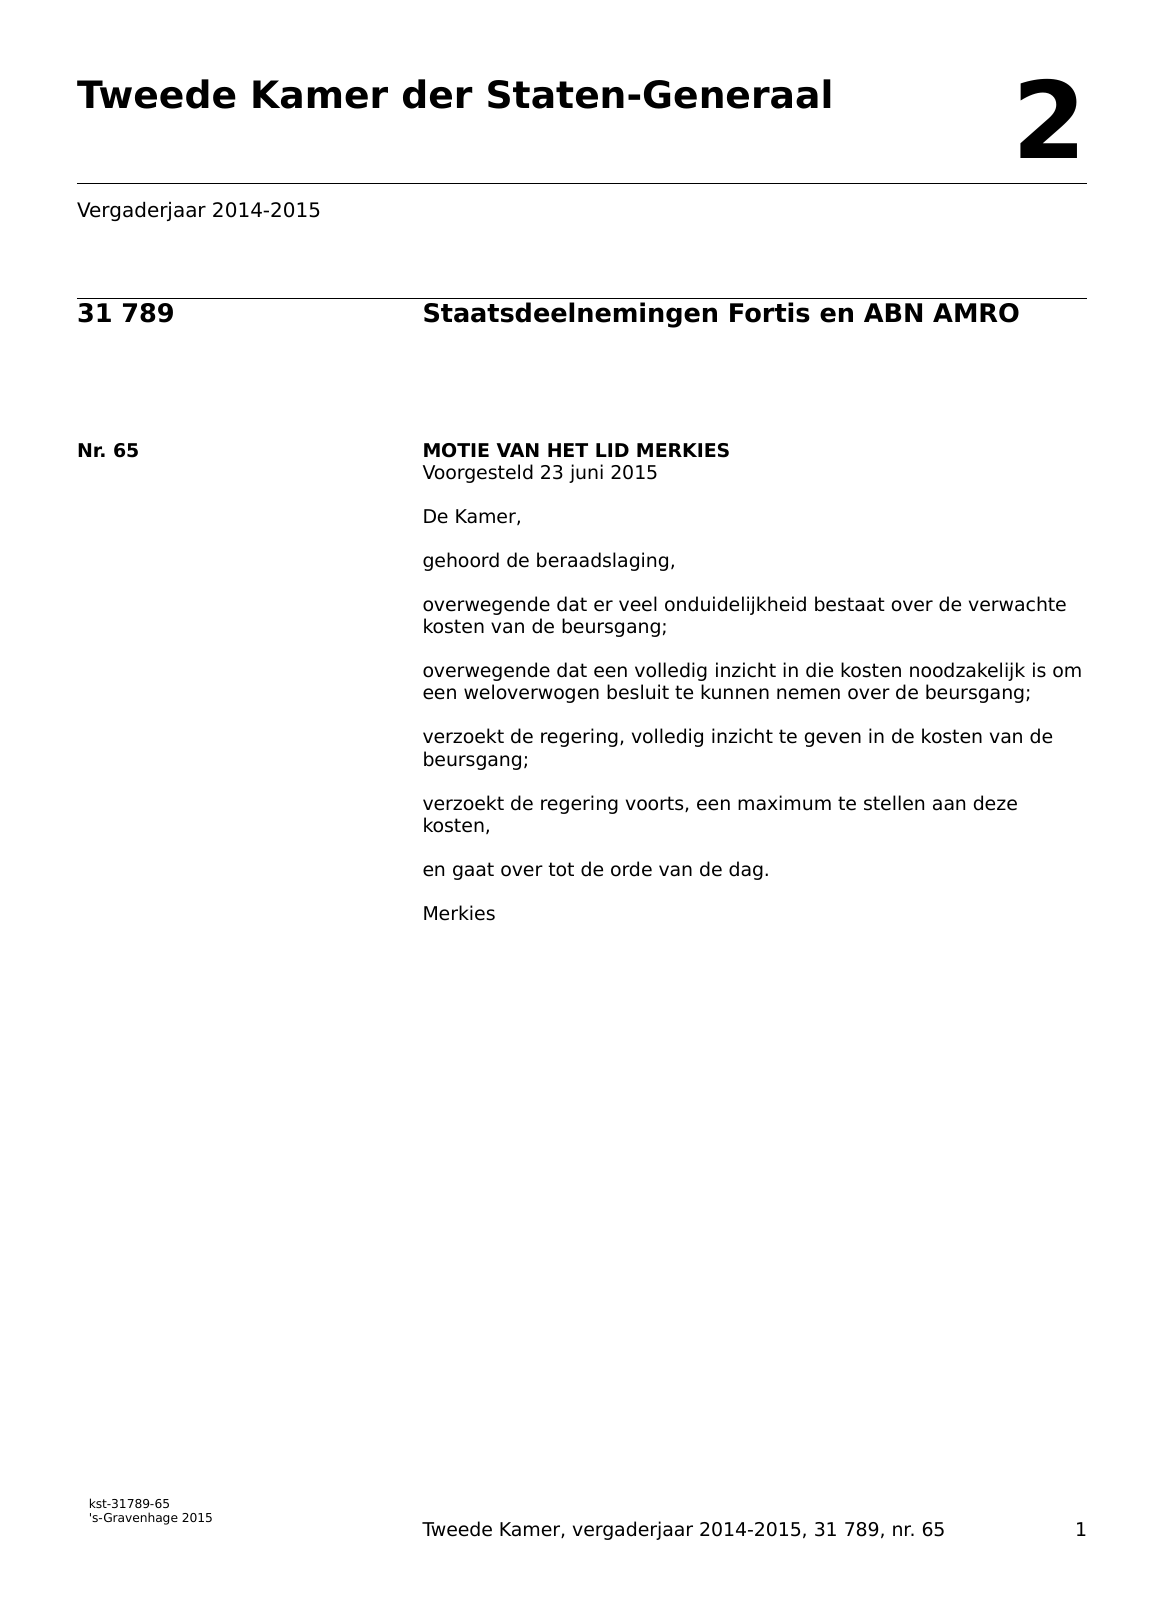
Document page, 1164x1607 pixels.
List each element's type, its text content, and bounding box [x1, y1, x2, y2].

text overwegende dat er veel onduidelijkheid bestaat over de verwachte kosten van de beursgang; [422, 594, 1087, 638]
text De Kamer, [422, 506, 1087, 528]
text 's-Gravenhage 2015 [88, 1511, 323, 1525]
text Voorgesteld 23 juni 2015 [422, 462, 1087, 484]
text en gaat over tot de orde van de dag. [422, 859, 1087, 881]
text kst-31789-65 [88, 1497, 323, 1511]
text gehoord de beraadslaging, [422, 550, 1087, 572]
text overwegende dat een volledig inzicht in die kosten noodzakelijk is om een weloverwogen besluit te kunnen nemen over de beursgang; [422, 660, 1087, 704]
text verzoekt de regering, volledig inzicht te geven in de kosten van de beursgang; [422, 726, 1087, 770]
table_header Tweede Kamer der Staten-Generaal [77, 59, 886, 183]
subtitle 31 789 Staatsdeelnemingen Fortis en ABN AMRO [77, 299, 1087, 329]
subtitle Nr. 65 MOTIE VAN HET LID MERKIES [77, 440, 1087, 462]
table_header 2 [886, 59, 1087, 183]
text verzoekt de regering voorts, een maximum te stellen aan deze kosten, [422, 793, 1087, 837]
text Merkies [422, 903, 1087, 925]
table_cell Vergaderjaar 2014-2015 [77, 184, 1087, 298]
